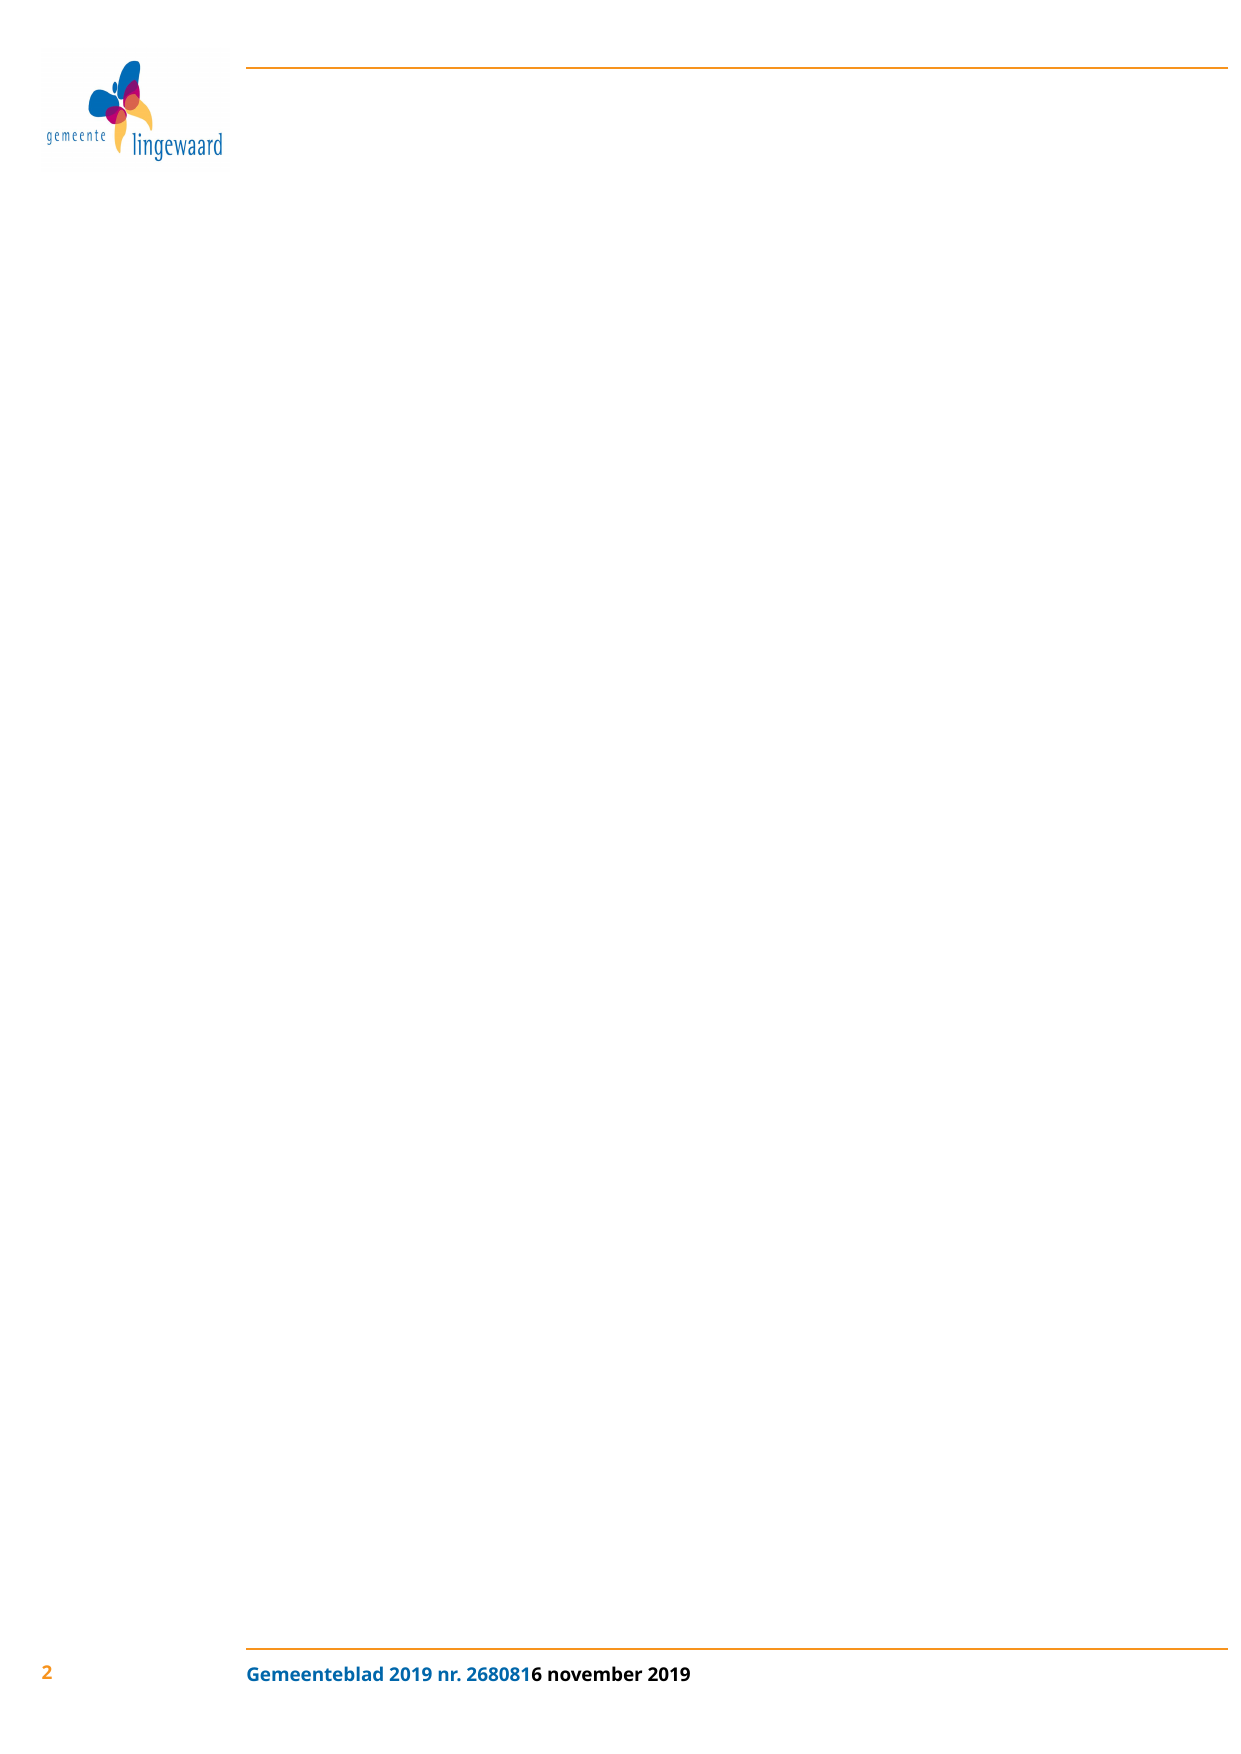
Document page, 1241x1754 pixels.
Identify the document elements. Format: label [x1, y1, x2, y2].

picture [41, 47, 231, 172]
